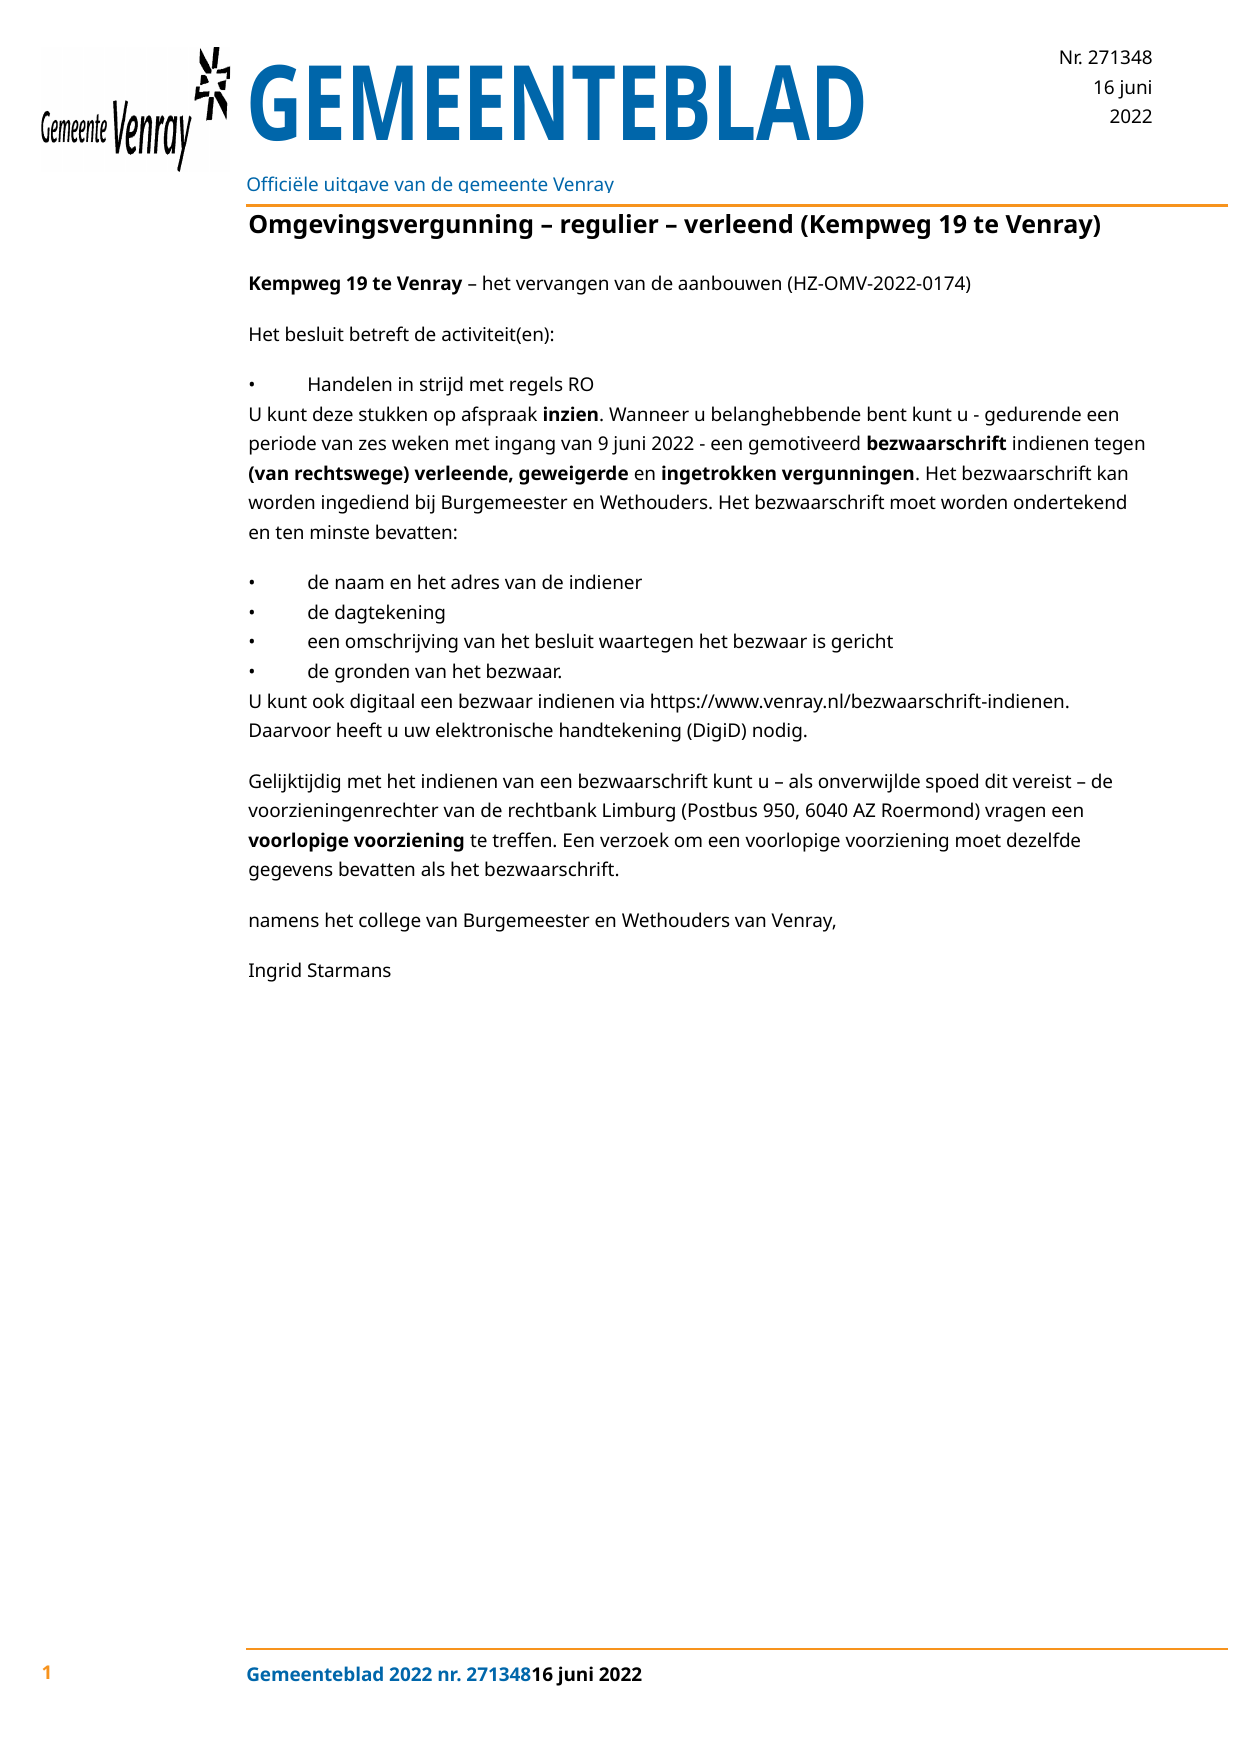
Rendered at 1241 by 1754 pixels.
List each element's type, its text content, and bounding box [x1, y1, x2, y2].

list Handelen in strijd met regels RO [248, 371, 1152, 397]
list de dagtekening [248, 599, 1152, 625]
list de naam en het adres van de indiener [248, 569, 1152, 595]
picture [41, 47, 231, 172]
text Ingrid Starmans [248, 957, 1152, 983]
list een omschrijving van het besluit waartegen het bezwaar is gericht [248, 629, 1152, 654]
text Omgevingsvergunning – regulier – verleend (Kempweg 19 te Venray) [248, 207, 1152, 241]
text Het besluit betreft de activiteit(en): [248, 321, 1152, 346]
text U kunt deze stukken op afspraak inzien. Wanneer u belanghebbende bent kunt u - gedurende een periode van zes weken met ingang van 9 juni 2022 - een gemotiveerd bezwaarschrift indienen tegen (van rechtswege) verleende, geweigerde en ingetrokken vergunningen. Het bezwaarschrift kan worden ingediend bij Burgemeester en Wethouders. Het bezwaarschrift moet worden ondertekend en ten minste bevatten: [248, 401, 1152, 545]
text U kunt ook digitaal een bezwaar indienen via https://www.venray.nl/bezwaarschrift-indienen. Daarvoor heeft u uw elektronische handtekening (DigiD) nodig. [248, 688, 1152, 743]
text Gelijktijdig met het indienen van een bezwaarschrift kunt u – als onverwijlde spoed dit vereist – de voorzieningenrechter van de rechtbank Limburg (Postbus 950, 6040 AZ Roermond) vragen een voorlopige voorziening te treffen. Een verzoek om een voorlopige voorziening moet dezelfde gegevens bevatten als het bezwaarschrift. [248, 768, 1152, 882]
text namens het college van Burgemeester en Wethouders van Venray, [248, 907, 1152, 933]
list de gronden van het bezwaar. [248, 658, 1152, 684]
text Kempweg 19 te Venray – het vervangen van de aanbouwen (HZ-OMV-2022-0174) [248, 270, 1152, 296]
